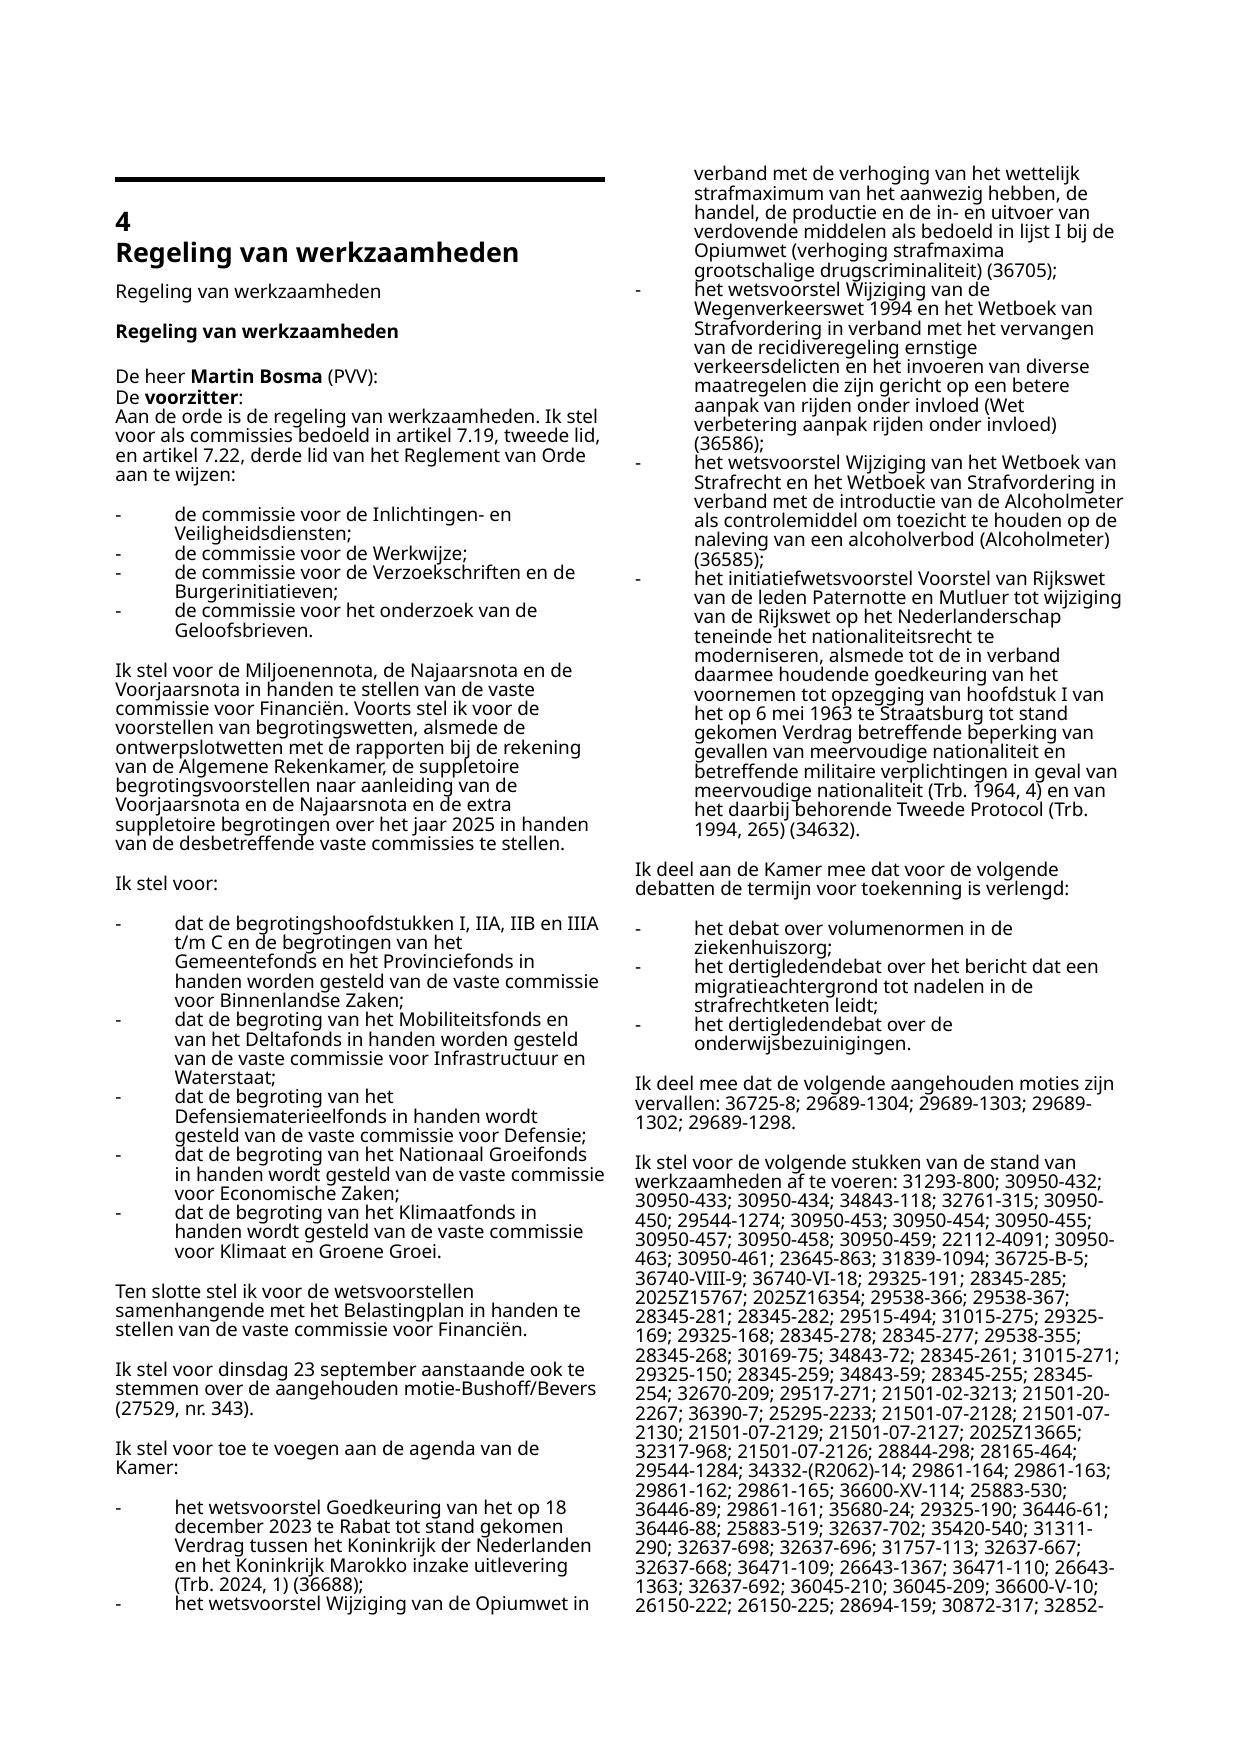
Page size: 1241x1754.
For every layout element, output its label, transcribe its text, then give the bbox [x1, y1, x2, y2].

list het wetsvoorstel Wijziging van de Opiumwet in [115, 1595, 605, 1614]
list dat de begroting van het Mobiliteitsfonds en van het Deltafonds in handen worden gesteld van de vaste commissie voor Infrastructuur en Waterstaat; [115, 1011, 605, 1088]
text Ik deel aan de Kamer mee dat voor de volgende debatten de termijn voor toekenning is verlengd: [635, 861, 1125, 899]
list de commissie voor de Werkwijze; [115, 544, 605, 564]
text De voorzitter: [115, 389, 605, 408]
list het debat over volumenormen in de ziekenhuiszorg; [635, 920, 1125, 958]
list verband met de verhoging van het wettelijk strafmaximum van het aanwezig hebben, de handel, de productie en de in- en uitvoer van verdovende middelen als bedoeld in lijst I bij de Opiumwet (verhoging strafmaxima grootschalige drugscriminaliteit) (36705); [635, 165, 1125, 281]
list het wetsvoorstel Goedkeuring van het op 18 december 2023 te Rabat tot stand gekomen Verdrag tussen het Koninkrijk der Nederlanden en het Koninkrijk Marokko inzake uitlevering (Trb. 2024, 1) (36688); [115, 1499, 605, 1595]
list dat de begrotingshoofdstukken I, IIA, IIB en IIIA t/m C en de begrotingen van het Gemeentefonds en het Provinciefonds in handen worden gesteld van de vaste commissie voor Binnenlandse Zaken; [115, 915, 605, 1011]
text Ik stel voor toe te voegen aan de agenda van de Kamer: [115, 1440, 605, 1478]
text Regeling van werkzaamheden [115, 323, 605, 342]
list de commissie voor het onderzoek van de Geloofsbrieven. [115, 602, 605, 641]
list de commissie voor de Inlichtingen- en Veiligheidsdiensten; [115, 506, 605, 544]
text Ik stel voor de Miljoenennota, de Najaarsnota en de Voorjaarsnota in handen te stellen van de vaste commissie voor Financiën. Voorts stel ik voor de voorstellen van begrotingswetten, alsmede de ontwerpslotwetten met de rapporten bij de rekening van de Algemene Rekenkamer, de suppletoire begrotingsvoorstellen naar aanleiding van de Voorjaarsnota en de Najaarsnota en de extra suppletoire begrotingen over het jaar 2025 in handen van de desbetreffende vaste commissies te stellen. [115, 662, 605, 854]
text Ik stel voor dinsdag 23 september aanstaande ook te stemmen over de aangehouden motie-Bushoff/Bevers (27529, nr. 343). [115, 1361, 605, 1419]
text Ik deel mee dat de volgende aangehouden moties zijn vervallen: 36725-8; 29689-1304; 29689-1303; 29689-1302; 29689-1298. [635, 1075, 1125, 1133]
text De heer Martin Bosma (PVV): [115, 363, 605, 389]
list dat de begroting van het Nationaal Groeifonds in handen wordt gesteld van de vaste commissie voor Economische Zaken; [115, 1146, 605, 1204]
text Aan de orde is de regeling van werkzaamheden. Ik stel voor als commissies bedoeld in artikel 7.19, tweede lid, en artikel 7.22, derde lid van het Reglement van Orde aan te wijzen: [115, 408, 605, 485]
text Regeling van werkzaamheden [115, 283, 605, 302]
list het dertigledendebat over het bericht dat een migratieachtergrond tot nadelen in de strafrechtketen leidt; [635, 958, 1125, 1016]
text Ik stel voor de volgende stukken van de stand van werkzaamheden af te voeren: 31293-800; 30950-432; 30950-433; 30950-434; 34843-118; 32761-315; 30950-450; 29544-1274; 30950-453; 30950-454; 30950-455; 30950-457; 30950-458; 30950-459; 22112-4091; 30950-463; 30950-461; 23645-863; 31839-1094; 36725-B-5; 36740-VIII-9; 36740-VI-18; 29325-191; 28345-285; 2025Z15767; 2025Z16354; 29538-366; 29538-367; 28345-281; 28345-282; 29515-494; 31015-275; 29325-169; 29325-168; 28345-278; 28345-277; 29538-355; 28345-268; 30169-75; 34843-72; 28345-261; 31015-271; 29325-150; 28345-259; 34843-59; 28345-255; 28345-254; 32670-209; 29517-271; 21501-02-3213; 21501-20-2267; 36390-7; 25295-2233; 21501-07-2128; 21501-07-2130; 21501-07-2129; 21501-07-2127; 2025Z13665; 32317-968; 21501-07-2126; 28844-298; 28165-464; 29544-1284; 34332-(R2062)-14; 29861-164; 29861-163; 29861-162; 29861-165; 36600-XV-114; 25883-530; 36446-89; 29861-161; 35680-24; 29325-190; 36446-61; 36446-88; 25883-519; 32637-702; 35420-540; 31311-290; 32637-698; 32637-696; 31757-113; 32637-667; 32637-668; 36471-109; 26643-1367; 36471-110; 26643-1363; 32637-692; 36045-210; 36045-209; 36600-V-10; 26150-222; 26150-225; 28694-159; 30872-317; 32852- [635, 1154, 1125, 1616]
list het wetsvoorstel Wijziging van de Wegenverkeerswet 1994 en het Wetboek van Strafvordering in verband met het vervangen van de recidiveregeling ernstige verkeersdelicten en het invoeren van diverse maatregelen die zijn gericht op een betere aanpak van rijden onder invloed (Wet verbetering aanpak rijden onder invloed) (36586); [635, 281, 1125, 454]
list het initiatiefwetsvoorstel Voorstel van Rijkswet van de leden Paternotte en Mutluer tot wijziging van de Rijkswet op het Nederlanderschap teneinde het nationaliteitsrecht te moderniseren, alsmede tot de in verband daarmee houdende goedkeuring van het voornemen tot opzegging van hoofdstuk I van het op 6 mei 1963 te Straatsburg tot stand gekomen Verdrag betreffende beperking van gevallen van meervoudige nationaliteit en betreffende militaire verplichtingen in geval van meervoudige nationaliteit (Trb. 1964, 4) en van het daarbij behorende Tweede Protocol (Trb. 1994, 265) (34632). [635, 570, 1125, 840]
list dat de begroting van het Defensiematerieelfonds in handen wordt gesteld van de vaste commissie voor Defensie; [115, 1088, 605, 1146]
text 4 [115, 203, 605, 239]
text Regeling van werkzaamheden [115, 239, 605, 283]
list dat de begroting van het Klimaatfonds in handen wordt gesteld van de vaste commissie voor Klimaat en Groene Groei. [115, 1204, 605, 1262]
text Ik stel voor: [115, 875, 605, 894]
list het dertigledendebat over de onderwijsbezuinigingen. [635, 1016, 1125, 1055]
list de commissie voor de Verzoekschriften en de Burgerinitiatieven; [115, 564, 605, 602]
list het wetsvoorstel Wijziging van het Wetboek van Strafrecht en het Wetboek van Strafvordering in verband met de introductie van de Alcoholmeter als controlemiddel om toezicht te houden op de naleving van een alcoholverbod (Alcoholmeter) (36585); [635, 454, 1125, 570]
text Ten slotte stel ik voor de wetsvoorstellen samenhangende met het Belastingplan in handen te stellen van de vaste commissie voor Financiën. [115, 1283, 605, 1340]
